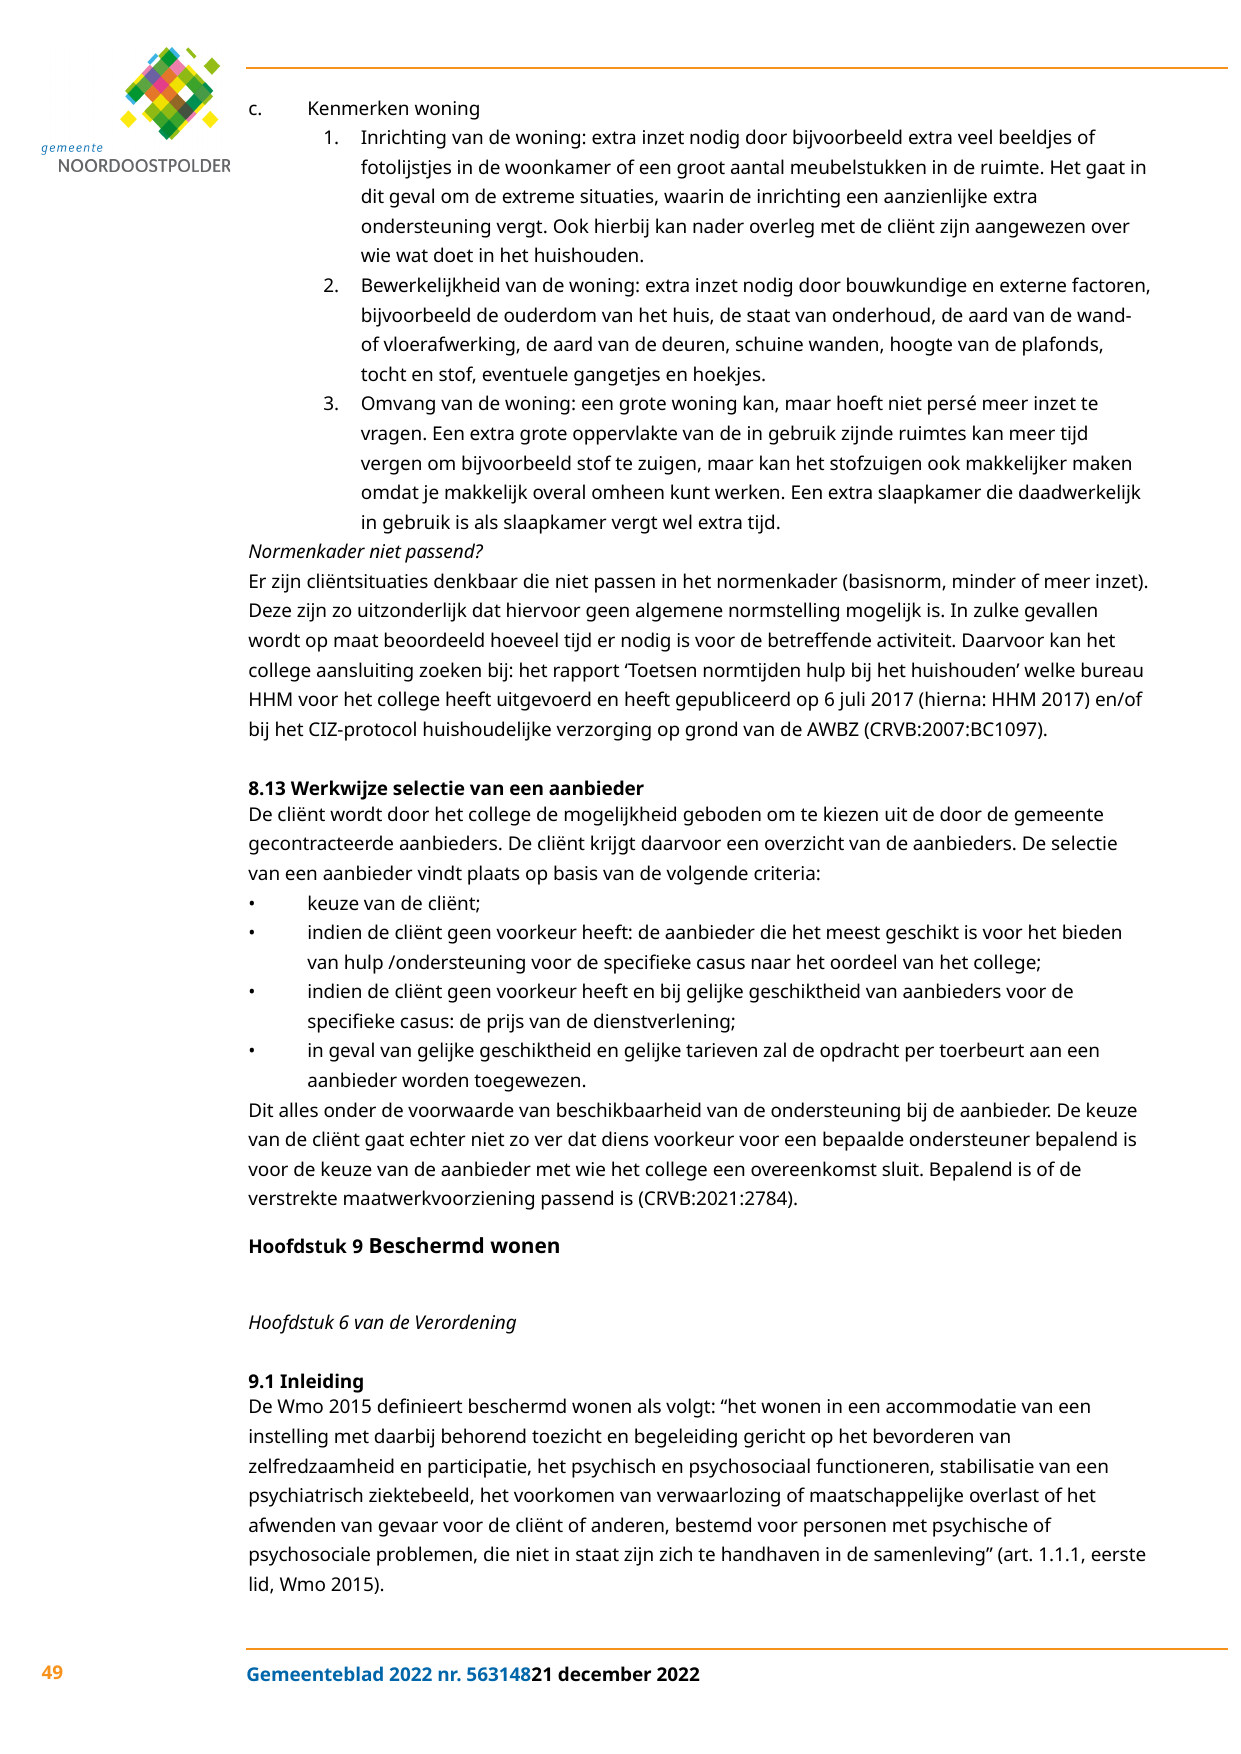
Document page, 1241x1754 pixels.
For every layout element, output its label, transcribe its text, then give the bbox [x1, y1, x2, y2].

text Normenkader niet passend? [248, 538, 1152, 564]
text Dit alles onder de voorwaarde van beschikbaarheid van de ondersteuning bij de aanbieder. De keuze van de cliënt gaat echter niet zo ver dat diens voorkeur voor een bepaalde ondersteuner bepalend is voor de keuze van de aanbieder met wie het college een overeenkomst sluit. Bepalend is of de verstrekte maatwerkvoorziening passend is (CRVB:2021:2784). [248, 1097, 1152, 1211]
text 8.13 Werkwijze selectie van een aanbieder [248, 775, 1152, 801]
list Inrichting van de woning: extra inzet nodig door bijvoorbeeld extra veel beeldjes of fotolijstjes in de woonkamer of een groot aantal meubelstukken in de ruimte. Het gaat in dit geval om de extreme situaties, waarin de inrichting een aanzienlijke extra ondersteuning vergt. Ook hierbij kan nader overleg met de cliënt zijn aangewezen over wie wat doet in het huishouden. [323, 124, 1152, 268]
list indien de cliënt geen voorkeur heeft en bij gelijke geschiktheid van aanbieders voor de specifieke casus: de prijs van de dienstverlening; [248, 978, 1152, 1034]
text De cliënt wordt door het college de mogelijkheid geboden om te kiezen uit de door de gemeente gecontracteerde aanbieders. De cliënt krijgt daarvoor een overzicht van de aanbieders. De selectie van een aanbieder vindt plaats op basis van de volgende criteria: [248, 801, 1152, 886]
text De Wmo 2015 definieert beschermd wonen als volgt: “het wonen in een accommodatie van een instelling met daarbij behorend toezicht en begeleiding gericht op het bevorderen van zelfredzaamheid en participatie, het psychisch en psychosociaal functioneren, stabilisatie van een psychiatrisch ziektebeeld, het voorkomen van verwaarlozing of maatschappelijke overlast of het afwenden van gevaar voor de cliënt of anderen, bestemd voor personen met psychische of psychosociale problemen, die niet in staat zijn zich te handhaven in de samenleving” (art. 1.1.1, eerste lid, Wmo 2015). [248, 1394, 1152, 1597]
list Omvang van de woning: een grote woning kan, maar hoeft niet persé meer inzet te vragen. Een extra grote oppervlakte van de in gebruik zijnde ruimtes kan meer tijd vergen om bijvoorbeeld stof te zuigen, maar kan het stofzuigen ook makkelijker maken omdat je makkelijk overal omheen kunt werken. Een extra slaapkamer die daadwerkelijk in gebruik is als slaapkamer vergt wel extra tijd. [323, 391, 1152, 535]
text Hoofdstuk 6 van de Verordening [248, 1309, 1152, 1334]
picture [41, 47, 231, 172]
text 9.1 Inleiding [248, 1368, 1152, 1394]
list keuze van de cliënt; [248, 890, 1152, 915]
list in geval van gelijke geschiktheid en gelijke tarieven zal de opdracht per toerbeurt aan een aanbieder worden toegewezen. [248, 1038, 1152, 1093]
text Er zijn cliëntsituaties denkbaar die niet passen in het normenkader (basisnorm, minder of meer inzet). Deze zijn zo uitzonderlijk dat hiervoor geen algemene normstelling mogelijk is. In zulke gevallen wordt op maat beoordeeld hoeveel tijd er nodig is voor de betreffende activiteit. Daarvoor kan het college aansluiting zoeken bij: het rapport ‘Toetsen normtijden hulp bij het huishouden’ welke bureau HHM voor het college heeft uitgevoerd en heeft gepubliceerd op 6 juli 2017 (hierna: HHM 2017) en/of bij het CIZ-protocol huishoudelijke verzorging op grond van de AWBZ (CRVB:2007:BC1097). [248, 568, 1152, 742]
list Kenmerken woning [248, 95, 1152, 121]
text Hoofdstuk 9 Beschermd wonen [248, 1231, 1152, 1259]
list Bewerkelijkheid van de woning: extra inzet nodig door bouwkundige en externe factoren, bijvoorbeeld de ouderdom van het huis, de staat van onderhoud, de aard van de wand- of vloerafwerking, de aard van de deuren, schuine wanden, hoogte van de plafonds, tocht en stof, eventuele gangetjes en hoekjes. [323, 272, 1152, 387]
list indien de cliënt geen voorkeur heeft: de aanbieder die het meest geschikt is voor het bieden van hulp /ondersteuning voor de specifieke casus naar het oordeel van het college; [248, 919, 1152, 974]
